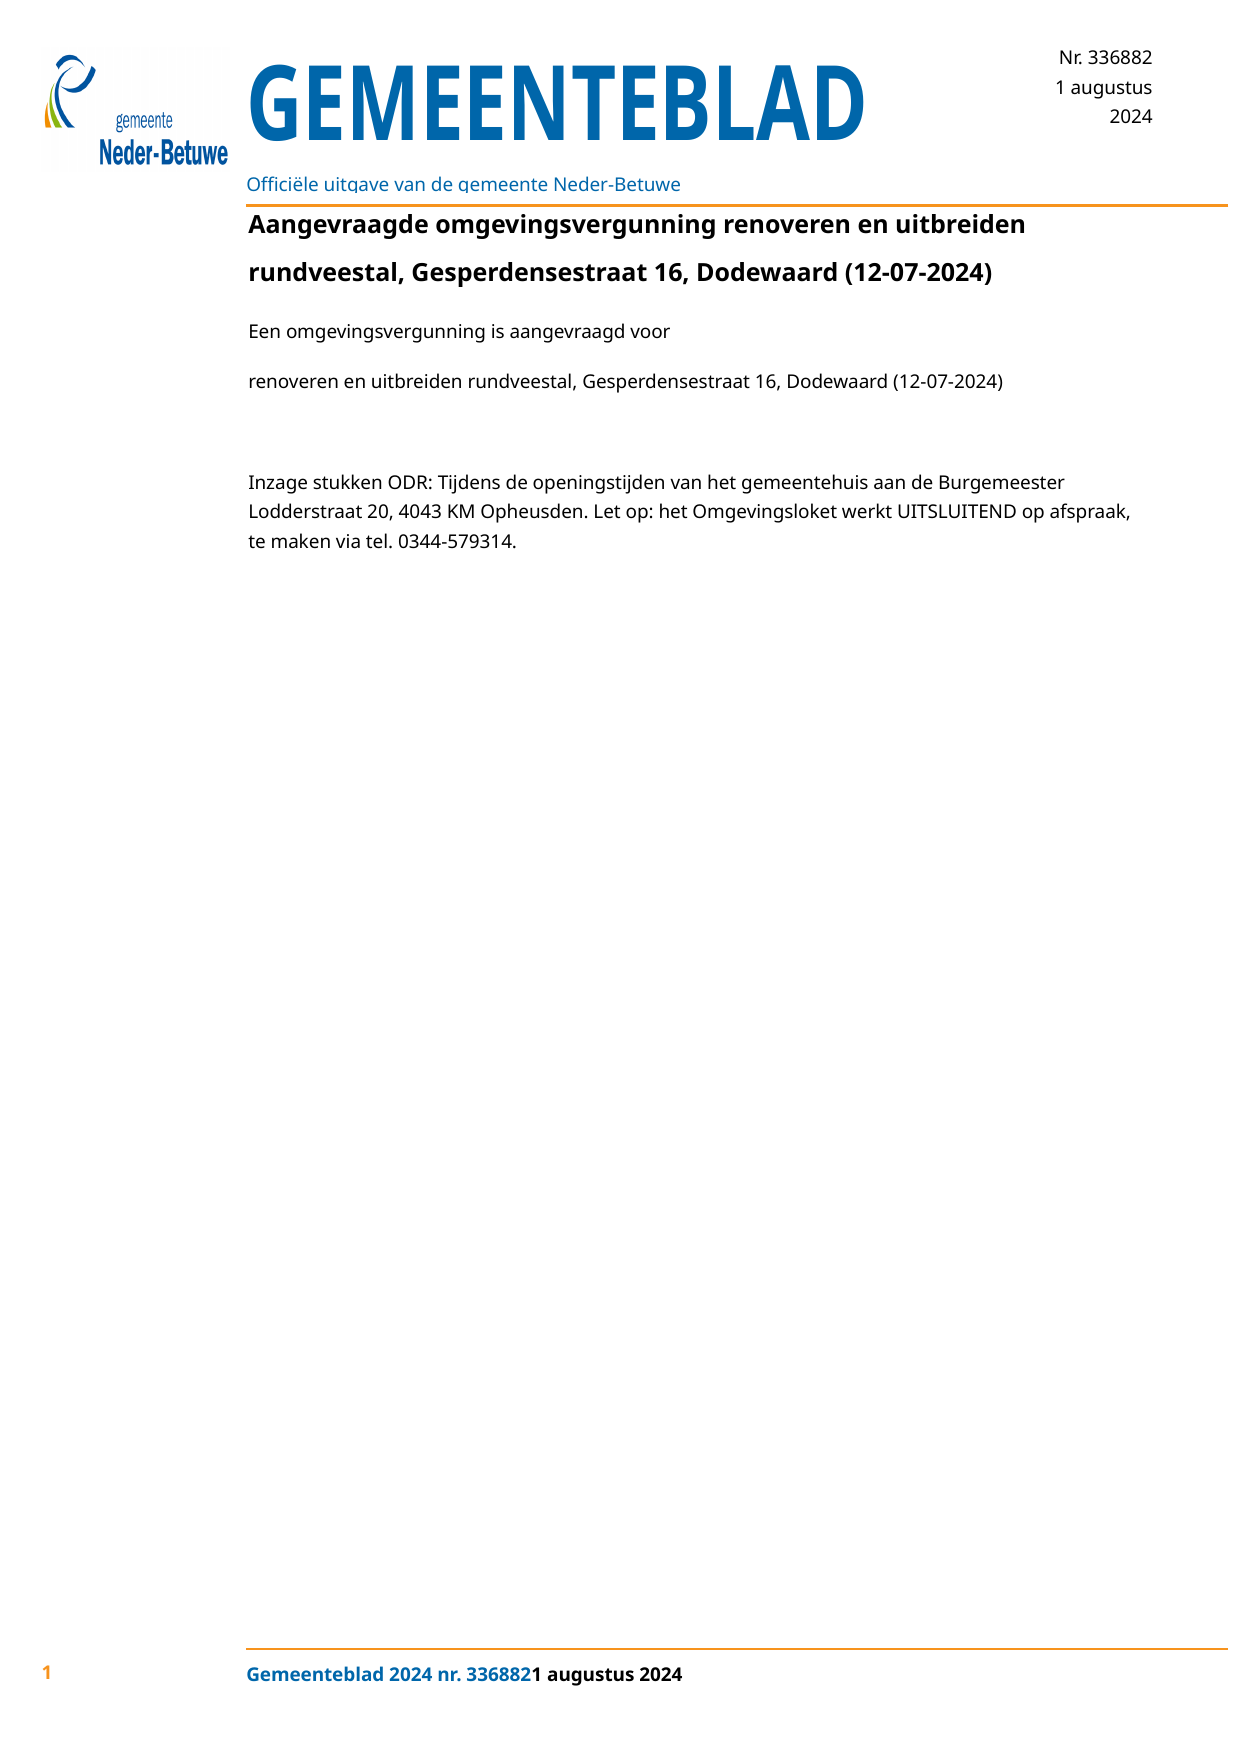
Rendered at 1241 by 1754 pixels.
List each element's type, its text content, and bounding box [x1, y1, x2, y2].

text renoveren en uitbreiden rundveestal, Gesperdensestraat 16, Dodewaard (12-07-2024) [248, 368, 1152, 394]
text Aangevraagde omgevingsvergunning renoveren en uitbreiden rundveestal, Gesperdensestraat 16, Dodewaard (12-07-2024) [248, 207, 1152, 288]
text Inzage stukken ODR: Tijdens de openingstijden van het gemeentehuis aan de Burgemeester Lodderstraat 20, 4043 KM Opheusden. Let op: het Omgevingsloket werkt UITSLUITEND op afspraak, te maken via tel. 0344-579314. [248, 469, 1152, 554]
text Een omgevingsvergunning is aangevraagd voor [248, 318, 1152, 344]
picture [41, 47, 231, 172]
